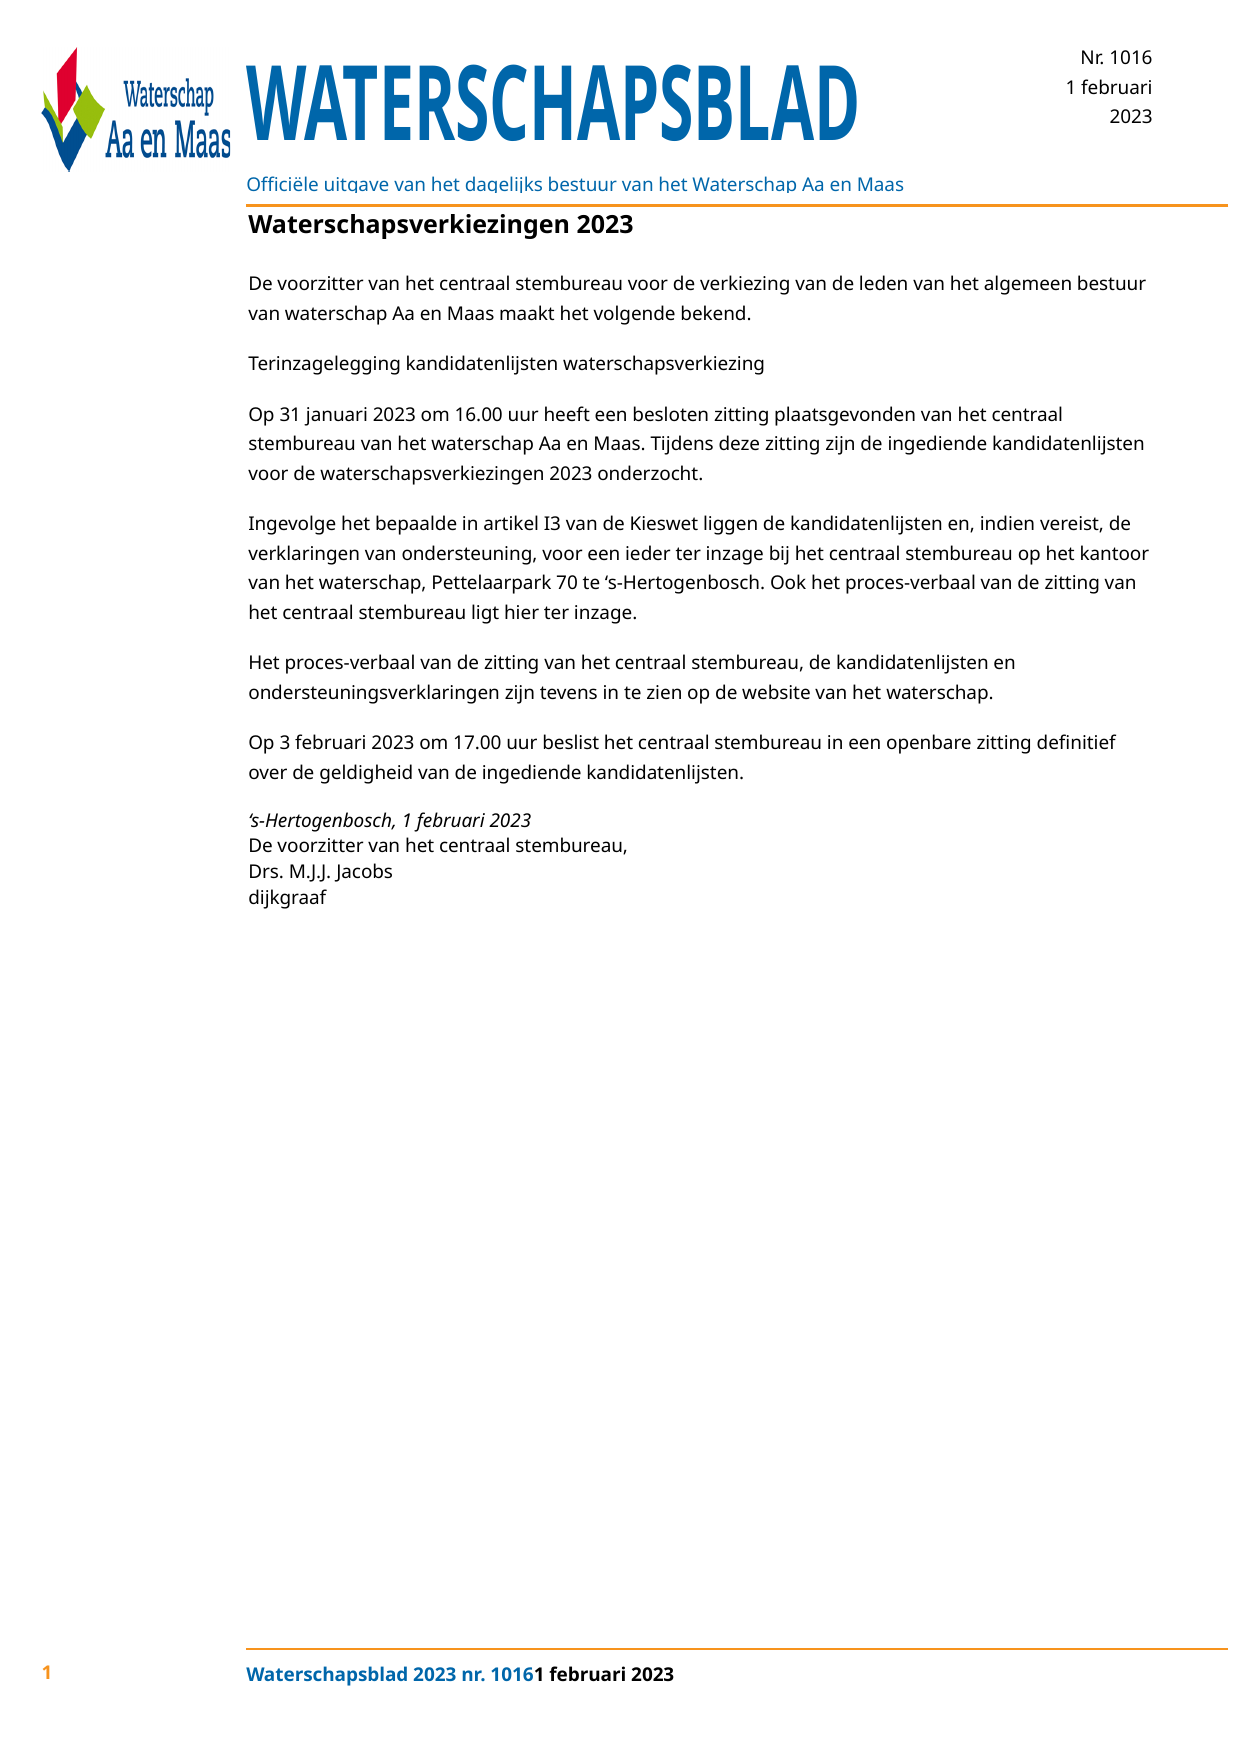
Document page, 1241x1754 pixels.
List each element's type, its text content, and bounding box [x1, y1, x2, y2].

text ‘s-Hertogenbosch, 1 februari 2023 [248, 807, 1152, 833]
picture [41, 47, 231, 172]
text Op 31 januari 2023 om 16.00 uur heeft een besloten zitting plaatsgevonden van het centraal stembureau van het waterschap Aa en Maas. Tijdens deze zitting zijn de ingediende kandidatenlijsten voor de waterschapsverkiezingen 2023 onderzocht. [248, 401, 1152, 486]
text Op 3 februari 2023 om 17.00 uur beslist het centraal stembureau in een openbare zitting definitief over de geldigheid van de ingediende kandidatenlijsten. [248, 729, 1152, 785]
text Waterschapsverkiezingen 2023 [248, 207, 1152, 241]
text Ingevolge het bepaalde in artikel I3 van de Kieswet liggen de kandidatenlijsten en, indien vereist, de verklaringen van ondersteuning, voor een ieder ter inzage bij het centraal stembureau op het kantoor van het waterschap, Pettelaarpark 70 te ‘s-Hertogenbosch. Ook het proces-verbaal van de zitting van het centraal stembureau ligt hier ter inzage. [248, 510, 1152, 625]
text dijkgraaf [248, 884, 1152, 910]
text Terinzagelegging kandidatenlijsten waterschapsverkiezing [248, 350, 1152, 376]
text Het proces-verbaal van de zitting van het centraal stembureau, de kandidatenlijsten en ondersteuningsverklaringen zijn tevens in te zien op de website van het waterschap. [248, 649, 1152, 705]
text De voorzitter van het centraal stembureau voor de verkiezing van de leden van het algemeen bestuur van waterschap Aa en Maas maakt het volgende bekend. [248, 270, 1152, 326]
text Drs. M.J.J. Jacobs [248, 858, 1152, 884]
text De voorzitter van het centraal stembureau, [248, 833, 1152, 858]
